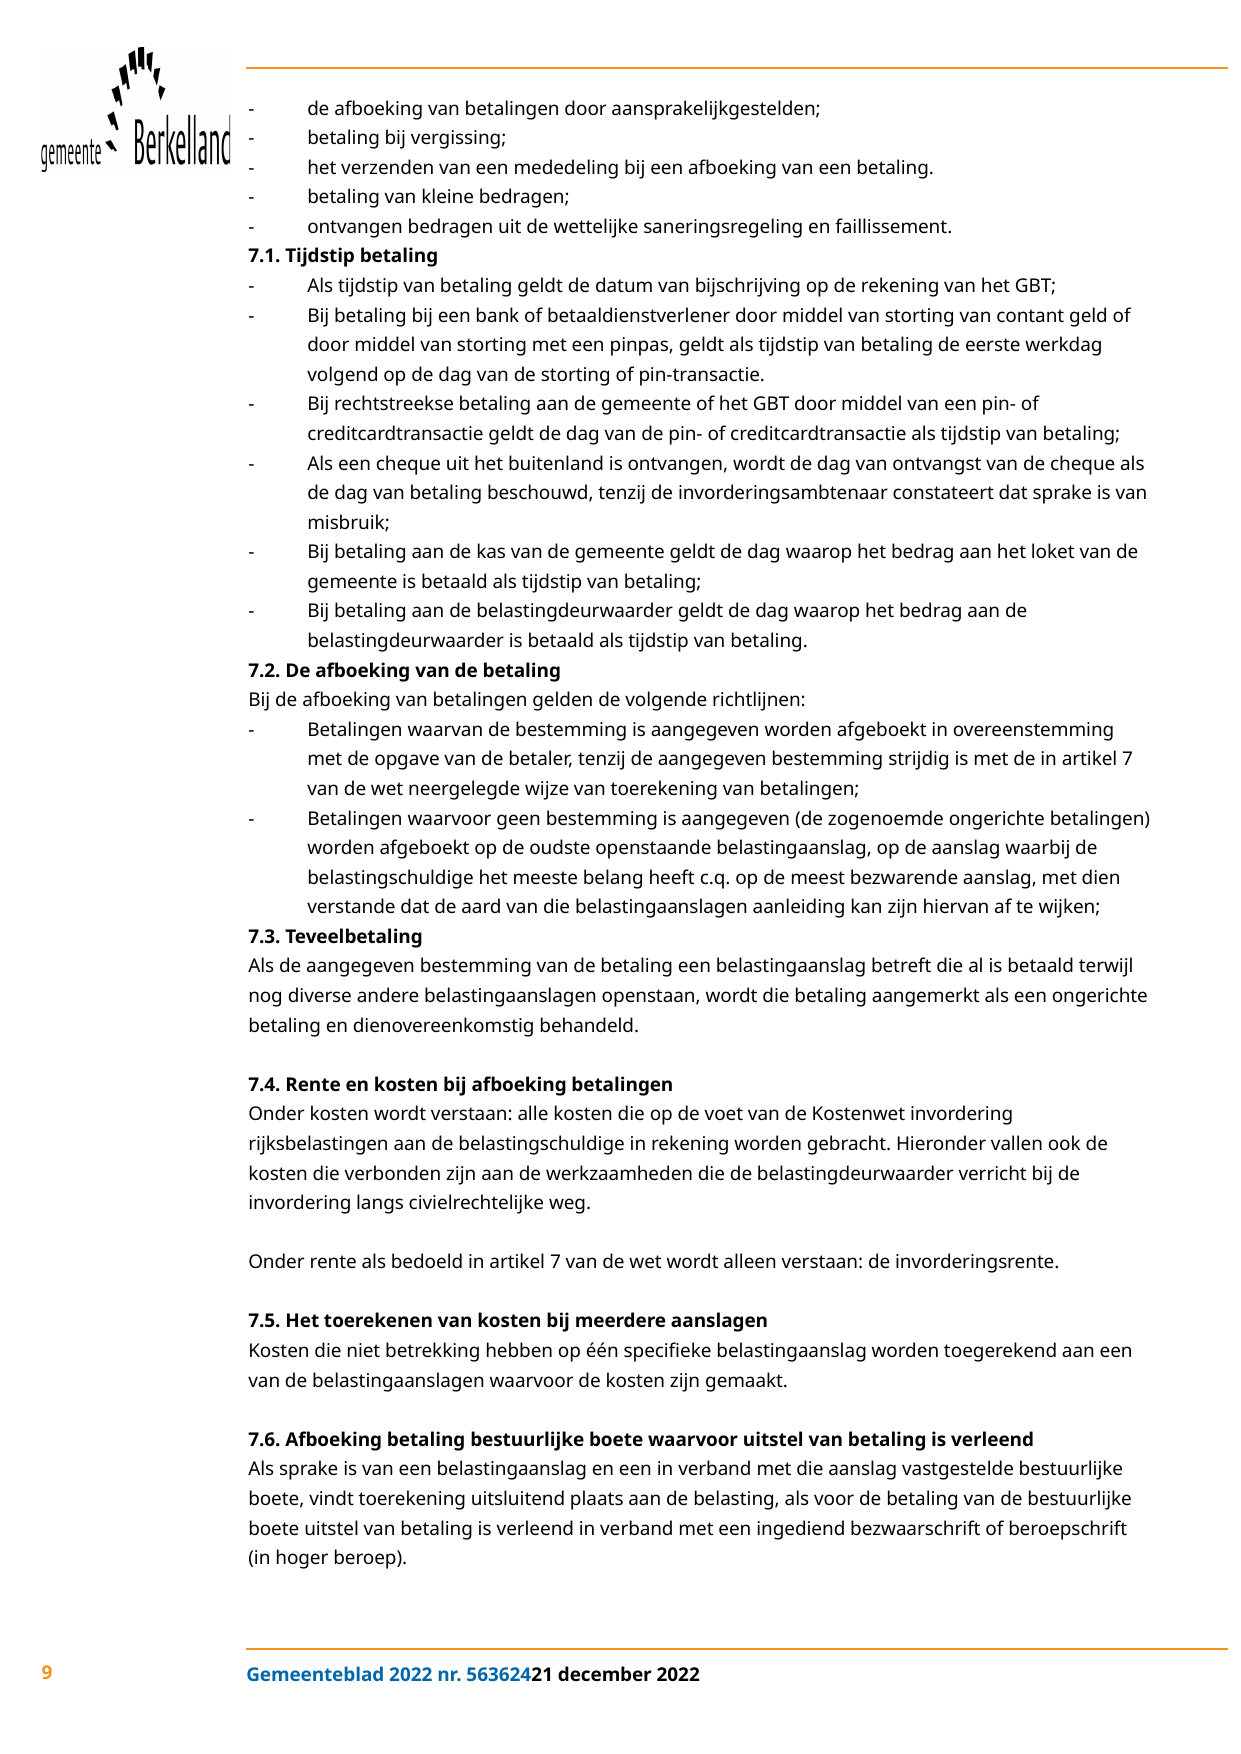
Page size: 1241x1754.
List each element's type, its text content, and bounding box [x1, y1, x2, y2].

text Bij de afboeking van betalingen gelden de volgende richtlijnen: [248, 686, 1152, 712]
text Als sprake is van een belastingaanslag en een in verband met die aanslag vastgestelde bestuurlijke boete, vindt toerekening uitsluitend plaats aan de belasting, als voor de betaling van de bestuurlijke boete uitstel van betaling is verleend in verband met een ingediend bezwaarschrift of beroepschrift (in hoger beroep). [248, 1456, 1152, 1570]
list Als een cheque uit het buitenland is ontvangen, wordt de dag van ontvangst van de cheque als de dag van betaling beschouwd, tenzij de invorderingsambtenaar constateert dat sprake is van misbruik; [248, 450, 1152, 535]
list Betalingen waarvoor geen bestemming is aangegeven (de zogenoemde ongerichte betalingen) worden afgeboekt op de oudste openstaande belastingaanslag, op de aanslag waarbij de belastingschuldige het meeste belang heeft c.q. op de meest bezwarende aanslag, met dien verstande dat de aard van die belastingaanslagen aanleiding kan zijn hiervan af te wijken; [248, 805, 1152, 919]
text Onder rente als bedoeld in artikel 7 van de wet wordt alleen verstaan: de invorderingsrente. [248, 1248, 1152, 1274]
list ontvangen bedragen uit de wettelijke saneringsregeling en faillissement. [248, 213, 1152, 239]
list Bij betaling bij een bank of betaaldienstverlener door middel van storting van contant geld of door middel van storting met een pinpas, geldt als tijdstip van betaling de eerste werkdag volgend op de dag van de storting of pin-transactie. [248, 302, 1152, 387]
text 7.2. De afboeking van de betaling [248, 657, 1152, 683]
text 7.6. Afboeking betaling bestuurlijke boete waarvoor uitstel van betaling is verleend [248, 1426, 1152, 1452]
list de afboeking van betalingen door aansprakelijkgestelden; [248, 95, 1152, 121]
text 7.3. Teveelbetaling [248, 923, 1152, 949]
text 7.4. Rente en kosten bij afboeking betalingen [248, 1071, 1152, 1097]
text Onder kosten wordt verstaan: alle kosten die op de voet van de Kostenwet invordering rijksbelastingen aan de belastingschuldige in rekening worden gebracht. Hieronder vallen ook de kosten die verbonden zijn aan de werkzaamheden die de belastingdeurwaarder verricht bij de invordering langs civielrechtelijke weg. [248, 1101, 1152, 1215]
list betaling bij vergissing; [248, 124, 1152, 150]
text 7.5. Het toerekenen van kosten bij meerdere aanslagen [248, 1308, 1152, 1333]
list Bij rechtstreekse betaling aan de gemeente of het GBT door middel van een pin- of creditcardtransactie geldt de dag van de pin- of creditcardtransactie als tijdstip van betaling; [248, 391, 1152, 446]
text 7.1. Tijdstip betaling [248, 243, 1152, 268]
list Bij betaling aan de kas van de gemeente geldt de dag waarop het bedrag aan het loket van de gemeente is betaald als tijdstip van betaling; [248, 538, 1152, 594]
list het verzenden van een mededeling bij een afboeking van een betaling. [248, 154, 1152, 180]
list betaling van kleine bedragen; [248, 183, 1152, 209]
text Als de aangegeven bestemming van de betaling een belastingaanslag betreft die al is betaald terwijl nog diverse andere belastingaanslagen openstaan, wordt die betaling aangemerkt als een ongerichte betaling en dienovereenkomstig behandeld. [248, 953, 1152, 1038]
list Betalingen waarvan de bestemming is aangegeven worden afgeboekt in overeenstemming met de opgave van de betaler, tenzij de aangegeven bestemming strijdig is met de in artikel 7 van de wet neergelegde wijze van toerekening van betalingen; [248, 716, 1152, 801]
list Als tijdstip van betaling geldt de datum van bijschrijving op de rekening van het GBT; [248, 272, 1152, 298]
picture [41, 47, 231, 172]
text Kosten die niet betrekking hebben op één specifieke belastingaanslag worden toegerekend aan een van de belastingaanslagen waarvoor de kosten zijn gemaakt. [248, 1337, 1152, 1393]
list Bij betaling aan de belastingdeurwaarder geldt de dag waarop het bedrag aan de belastingdeurwaarder is betaald als tijdstip van betaling. [248, 598, 1152, 653]
